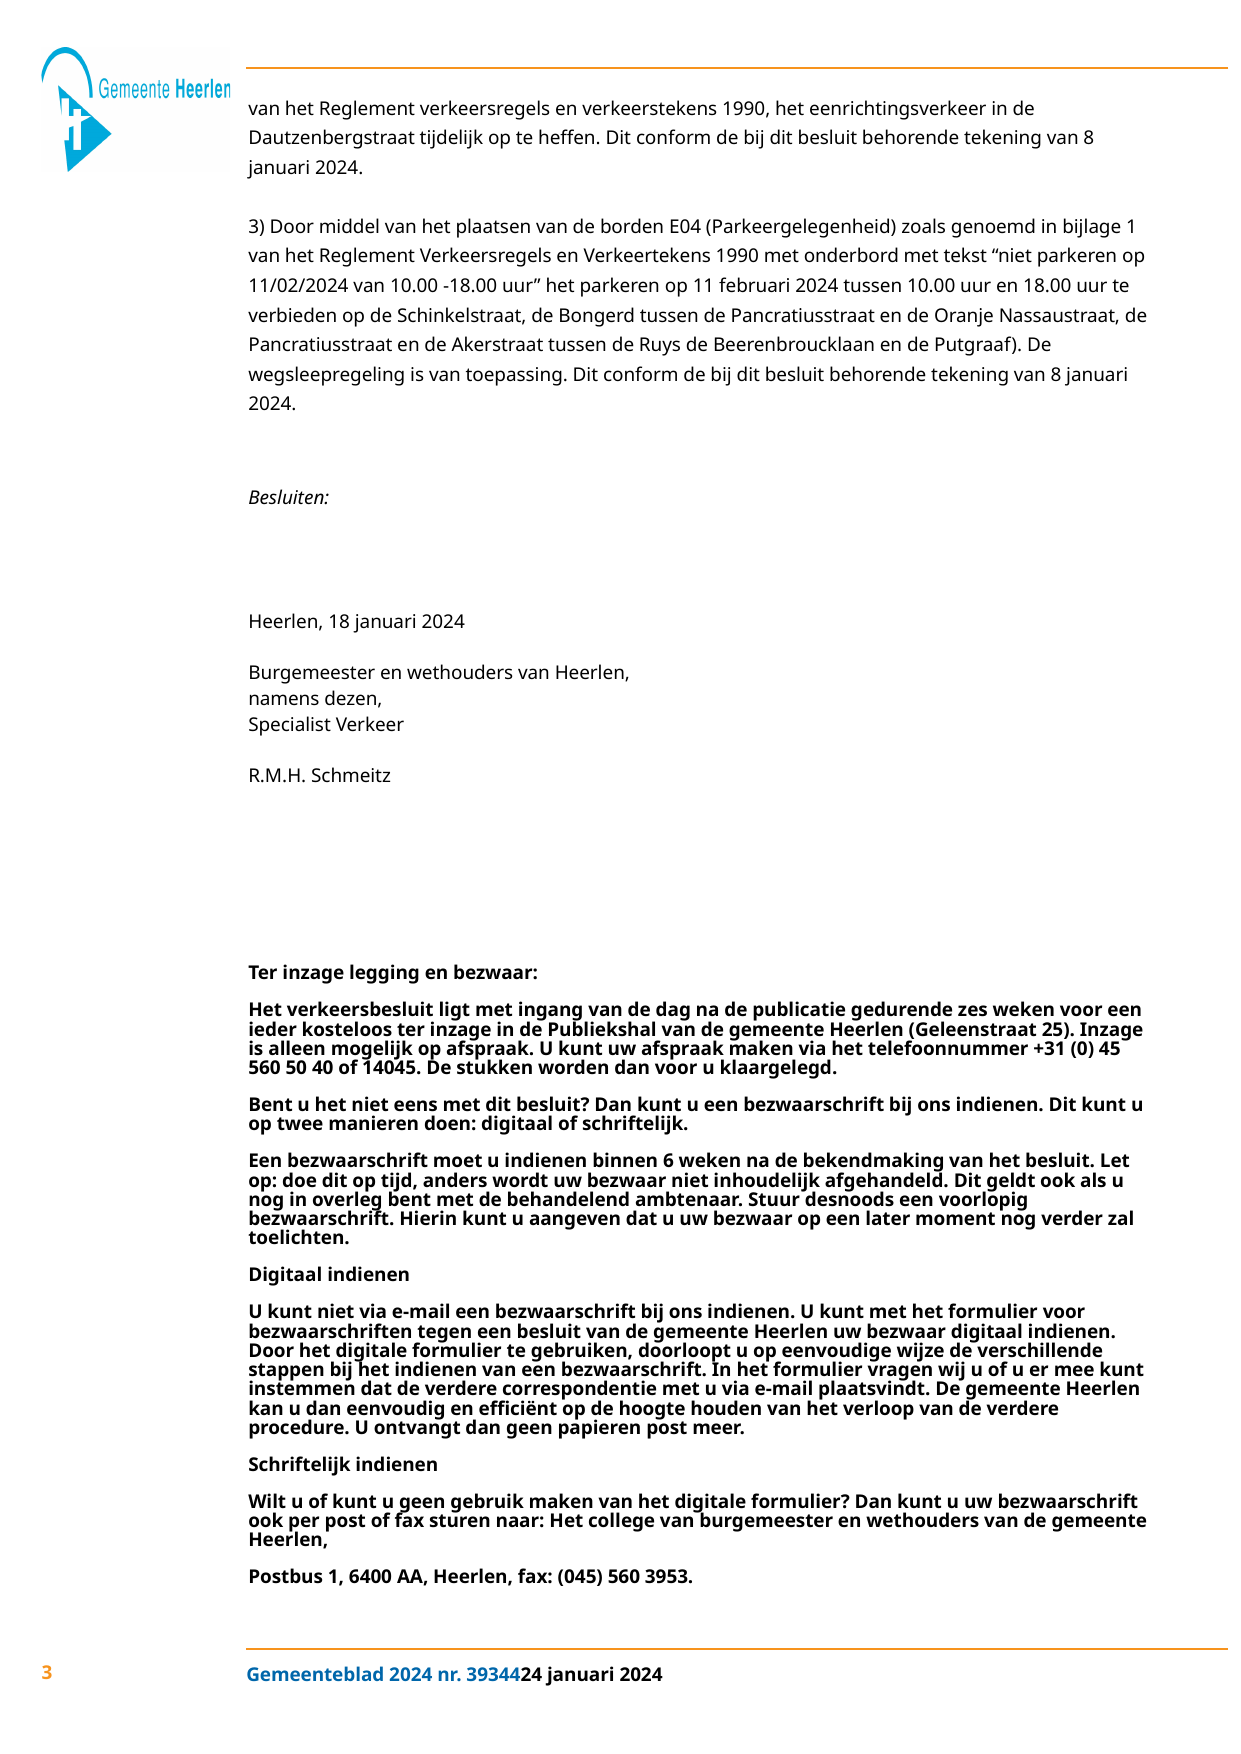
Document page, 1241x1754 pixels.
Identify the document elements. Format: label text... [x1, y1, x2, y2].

text Heerlen, 18 januari 2024 [248, 608, 1152, 634]
picture [41, 47, 59, 70]
text Burgemeester en wethouders van Heerlen, [248, 659, 1152, 685]
text Postbus 1, 6400 AA, Heerlen, fax: (045) 560 3953. [248, 1568, 1152, 1588]
text R.M.H. Schmeitz [248, 762, 1152, 788]
text Specialist Verkeer [248, 711, 1152, 737]
text van het Reglement verkeersregels en verkeerstekens 1990, het eenrichtingsverkeer in de Dautzenbergstraat tijdelijk op te heffen. Dit conform de bij dit besluit behorende tekening van 8 januari 2024. [248, 95, 1152, 180]
text Bent u het niet eens met dit besluit? Dan kunt u een bezwaarschrift bij ons indienen. Dit kunt u op twee manieren doen: digitaal of schriftelijk. [248, 1096, 1152, 1134]
text U kunt niet via e-mail een bezwaarschrift bij ons indienen. U kunt met het formulier voor bezwaarschriften tegen een besluit van de gemeente Heerlen uw bezwaar digitaal indienen. Door het digitale formulier te gebruiken, doorloopt u op eenvoudige wijze de verschillende stappen bij het indienen van een bezwaarschrift. In het formulier vragen wij u of u er mee kunt instemmen dat de verdere correspondentie met u via e-mail plaatsvindt. De gemeente Heerlen kan u dan eenvoudig en efficiënt op de hoogte houden van het verloop van de verdere procedure. U ontvangt dan geen papieren post meer. [248, 1303, 1152, 1438]
text Ter inzage legging en bezwaar: [248, 964, 1152, 983]
text Digitaal indienen [248, 1266, 1152, 1286]
text Wilt u of kunt u geen gebruik maken van het digitale formulier? Dan kunt u uw bezwaarschrift ook per post of fax sturen naar: Het college van burgemeester en wethouders van de gemeente Heerlen, [248, 1493, 1152, 1551]
text Een bezwaarschrift moet u indienen binnen 6 weken na de bekendmaking van het besluit. Let op: doe dit op tijd, anders wordt uw bezwaar niet inhoudelijk afgehandeld. Dit geldt ook als u nog in overleg bent met de behandelend ambtenaar. Stuur desnoods een voorlopig bezwaarschrift. Hierin kunt u aangeven dat u uw bezwaar op een later moment nog verder zal toelichten. [248, 1152, 1152, 1249]
text namens dezen, [248, 685, 1152, 711]
text Besluiten: [248, 484, 1152, 510]
text Het verkeersbesluit ligt met ingang van de dag na de publicatie gedurende zes weken voor een ieder kosteloos ter inzage in de Publiekshal van de gemeente Heerlen (Geleenstraat 25). Inzage is alleen mogelijk op afspraak. U kunt uw afspraak maken via het telefoonnummer +31 (0) 45 560 50 40 of 14045. De stukken worden dan voor u klaargelegd. [248, 1001, 1152, 1078]
text Schriftelijk indienen [248, 1456, 1152, 1475]
text 3) Door middel van het plaatsen van de borden E04 (Parkeergelegenheid) zoals genoemd in bijlage 1 van het Reglement Verkeersregels en Verkeertekens 1990 met onderbord met tekst “niet parkeren op 11/02/2024 van 10.00 -18.00 uur” het parkeren op 11 februari 2024 tussen 10.00 uur en 18.00 uur te verbieden op de Schinkelstraat, de Bongerd tussen de Pancratiusstraat en de Oranje Nassaustraat, de Pancratiusstraat en de Akerstraat tussen de Ruys de Beerenbroucklaan en de Putgraaf). De wegsleepregeling is van toepassing. Dit conform de bij dit besluit behorende tekening van 8 januari 2024. [248, 213, 1152, 416]
picture [41, 47, 231, 172]
